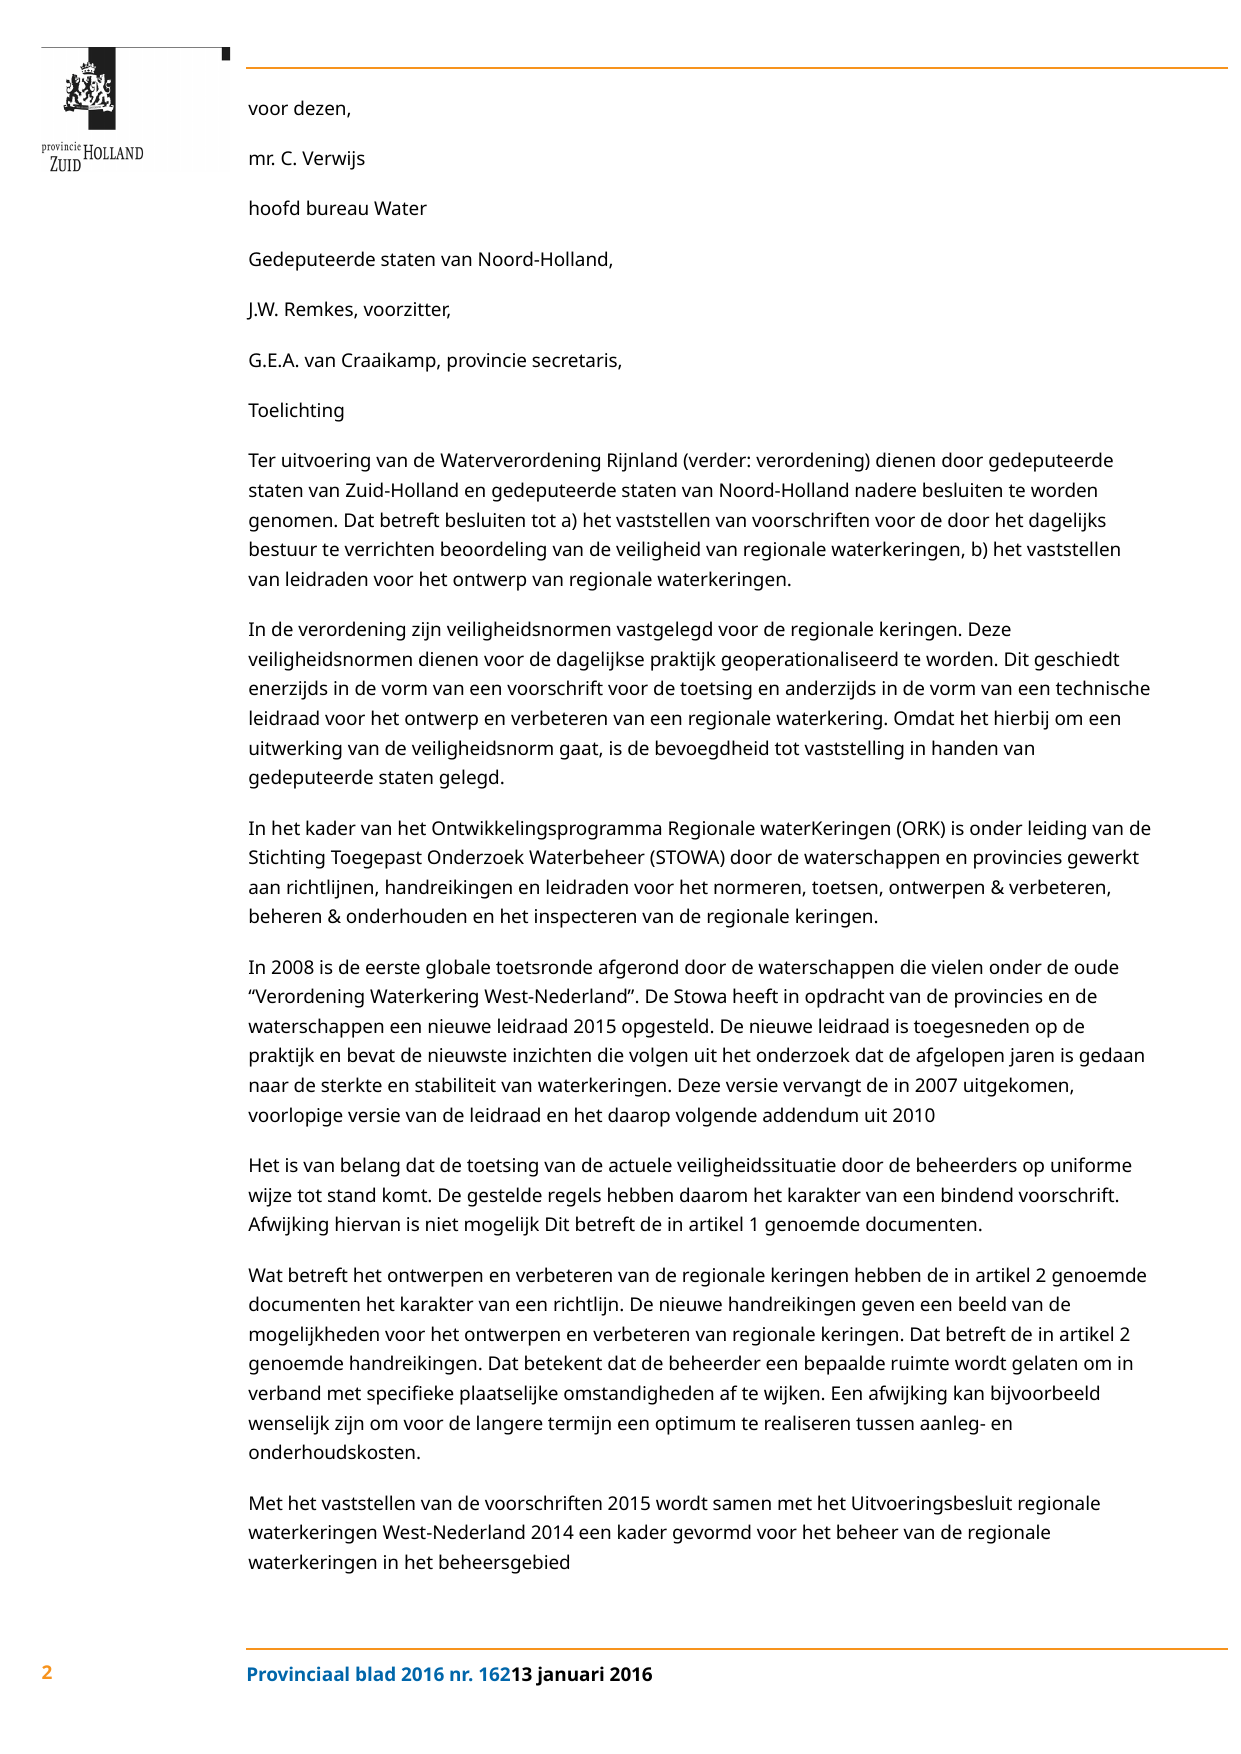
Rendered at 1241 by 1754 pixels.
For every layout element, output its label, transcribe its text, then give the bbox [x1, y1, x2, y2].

picture [41, 47, 231, 172]
text In 2008 is de eerste globale toetsronde afgerond door de waterschappen die vielen onder de oude “Verordening Waterkering West-Nederland”. De Stowa heeft in opdracht van de provincies en de waterschappen een nieuwe leidraad 2015 opgesteld. De nieuwe leidraad is toegesneden op de praktijk en bevat de nieuwste inzichten die volgen uit het onderzoek dat de afgelopen jaren is gedaan naar de sterkte en stabiliteit van waterkeringen. Deze versie vervangt de in 2007 uitgekomen, voorlopige versie van de leidraad en het daarop volgende addendum uit 2010 [248, 954, 1152, 1128]
text mr. C. Verwijs [248, 145, 1152, 171]
text J.W. Remkes, voorzitter, [248, 296, 1152, 322]
text Ter uitvoering van de Waterverordening Rijnland (verder: verordening) dienen door gedeputeerde staten van Zuid-Holland en gedeputeerde staten van Noord-Holland nadere besluiten te worden genomen. Dat betreft besluiten tot a) het vaststellen van voorschriften voor de door het dagelijks bestuur te verrichten beoordeling van de veiligheid van regionale waterkeringen, b) het vaststellen van leidraden voor het ontwerp van regionale waterkeringen. [248, 448, 1152, 592]
text G.E.A. van Craaikamp, provincie secretaris, [248, 347, 1152, 373]
text Het is van belang dat de toetsing van de actuele veiligheidssituatie door de beheerders op uniforme wijze tot stand komt. De gestelde regels hebben daarom het karakter van een bindend voorschrift. Afwijking hiervan is niet mogelijk Dit betreft de in artikel 1 genoemde documenten. [248, 1152, 1152, 1237]
text voor dezen, [248, 95, 1152, 121]
text In de verordening zijn veiligheidsnormen vastgelegd voor de regionale keringen. Deze veiligheidsnormen dienen voor de dagelijkse praktijk geoperationaliseerd te worden. Dit geschiedt enerzijds in de vorm van een voorschrift voor de toetsing en anderzijds in de vorm van een technische leidraad voor het ontwerp en verbeteren van een regionale waterkering. Omdat het hierbij om een uitwerking van de veiligheidsnorm gaat, is de bevoegdheid tot vaststelling in handen van gedeputeerde staten gelegd. [248, 616, 1152, 790]
text Toelichting [248, 397, 1152, 423]
text Met het vaststellen van de voorschriften 2015 wordt samen met het Uitvoeringsbesluit regionale waterkeringen West-Nederland 2014 een kader gevormd voor het beheer van de regionale waterkeringen in het beheersgebied [248, 1490, 1152, 1575]
text In het kader van het Ontwikkelingsprogramma Regionale waterKeringen (ORK) is onder leiding van de Stichting Toegepast Onderzoek Waterbeheer (STOWA) door de waterschappen en provincies gewerkt aan richtlijnen, handreikingen en leidraden voor het normeren, toetsen, ontwerpen & verbeteren, beheren & onderhouden en het inspecteren van de regionale keringen. [248, 815, 1152, 929]
text Wat betreft het ontwerpen en verbeteren van de regionale keringen hebben de in artikel 2 genoemde documenten het karakter van een richtlijn. De nieuwe handreikingen geven een beeld van de mogelijkheden voor het ontwerpen en verbeteren van regionale keringen. Dat betreft de in artikel 2 genoemde handreikingen. Dat betekent dat de beheerder een bepaalde ruimte wordt gelaten om in verband met specifieke plaatselijke omstandigheden af te wijken. Een afwijking kan bijvoorbeeld wenselijk zijn om voor de langere termijn een optimum te realiseren tussen aanleg- en onderhoudskosten. [248, 1262, 1152, 1465]
text hoofd bureau Water [248, 196, 1152, 221]
text Gedeputeerde staten van Noord-Holland, [248, 246, 1152, 272]
